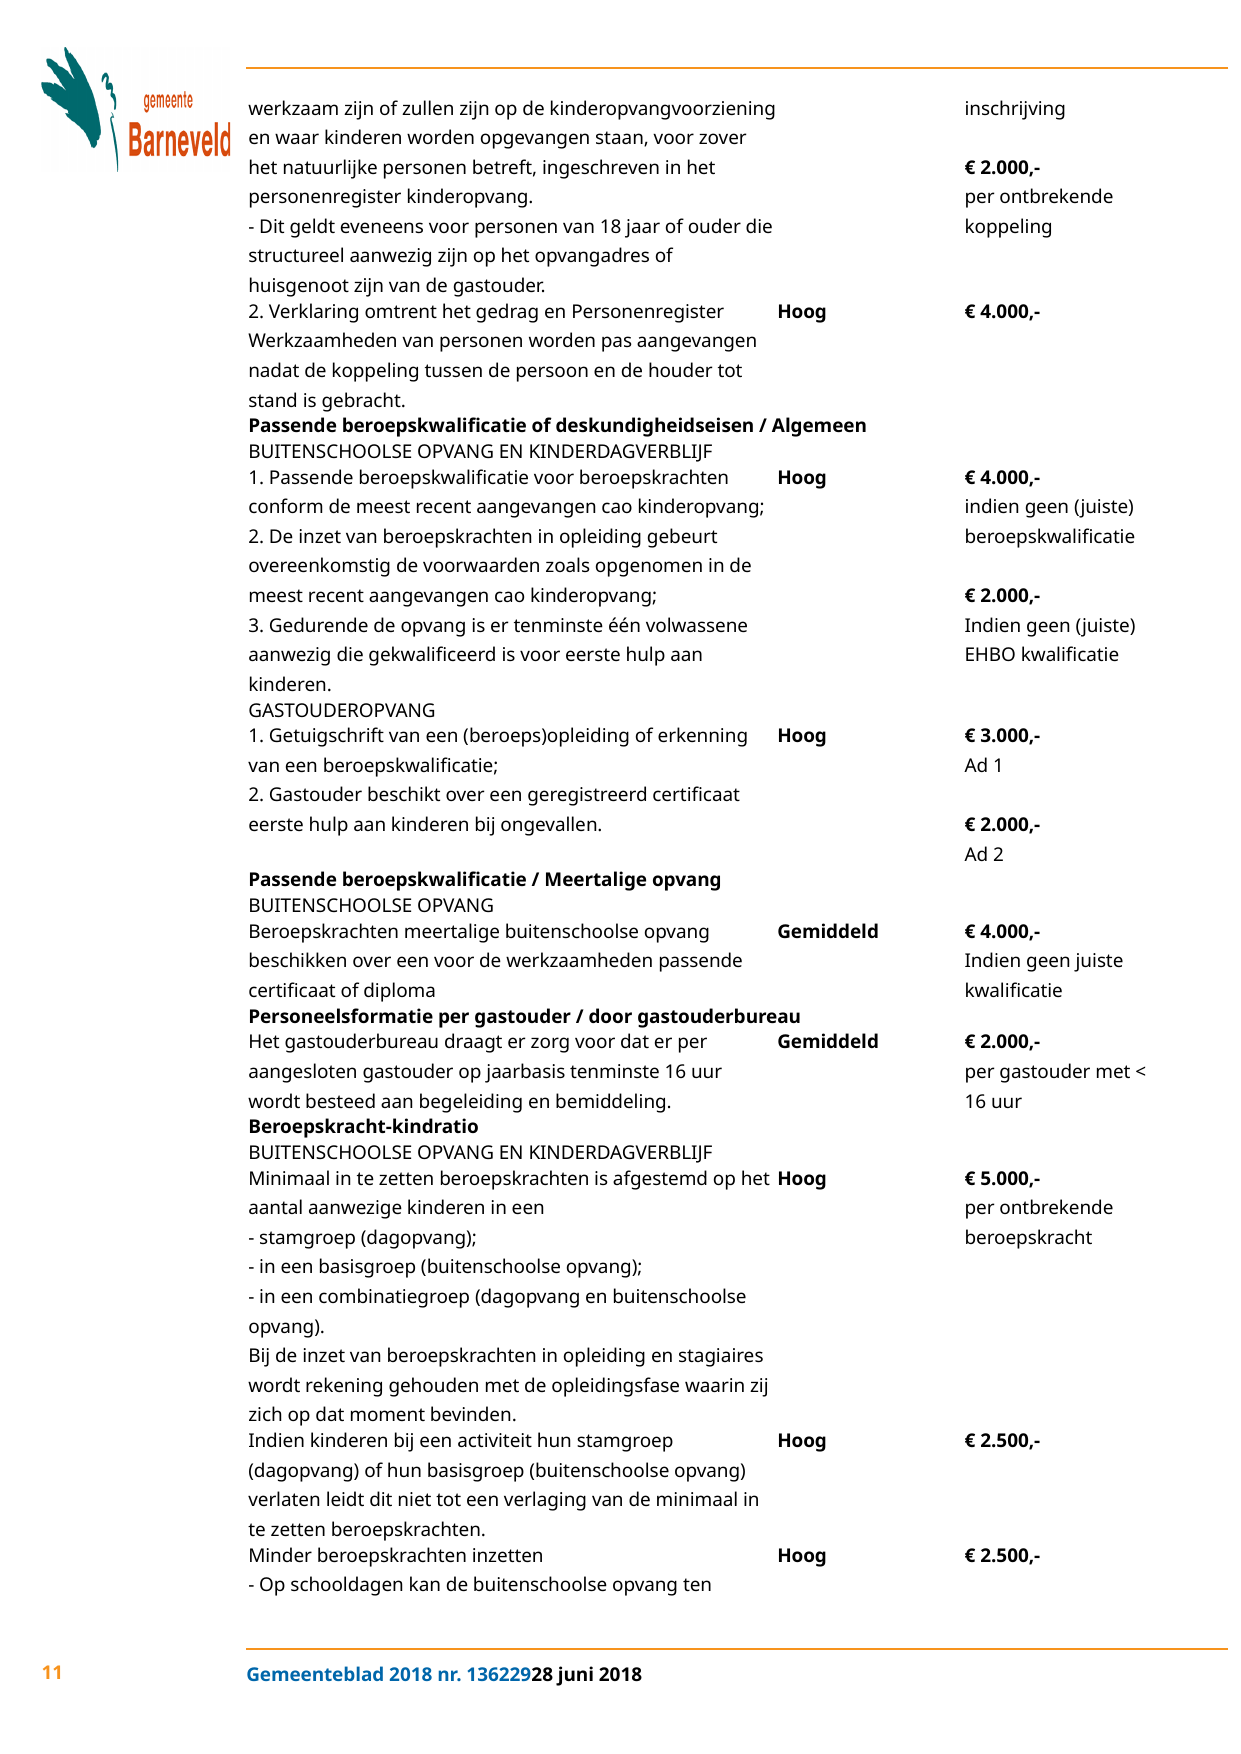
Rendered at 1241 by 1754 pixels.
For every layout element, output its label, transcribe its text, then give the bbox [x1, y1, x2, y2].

table_cell Hoog [777, 464, 964, 697]
table_cell Hoog [777, 1542, 964, 1597]
table_cell Beroepskrachten meertalige buitenschoolse opvang beschikken over een voor de werkzaamheden passende certificaat of diploma [248, 918, 777, 1003]
table_cell € 2.500,- [964, 1542, 1152, 1597]
table_cell Hoog [777, 723, 964, 867]
table_cell € 4.000,- [964, 298, 1152, 412]
table_cell € 5.000,- per ontbrekende beroepskracht [964, 1165, 1152, 1427]
table_cell Hoog [777, 1428, 964, 1542]
table_cell Personeelsformatie per gastouder / door gastouderbureau [248, 1003, 1152, 1029]
table_cell werkzaam zijn of zullen zijn op de kinderopvangvoorziening en waar kinderen worden opgevangen staan, voor zover het natuurlijke personen betreft, ingeschreven in het personenregister kinderopvang. - Dit geldt eveneens voor personen van 18 jaar of ouder die structureel aanwezig zijn op het opvangadres of huisgenoot zijn van de gastouder. [248, 95, 777, 298]
table_cell Het gastouderbureau draagt er zorg voor dat er per aangesloten gastouder op jaarbasis tenminste 16 uur wordt besteed aan begeleiding en bemiddeling. [248, 1029, 777, 1113]
table_cell [777, 95, 964, 298]
table_cell Gemiddeld [777, 918, 964, 1003]
table_cell Hoog [777, 298, 964, 412]
table_cell Beroepskracht-kindratio [248, 1114, 1152, 1139]
table_cell Indien kinderen bij een activiteit hun stamgroep (dagopvang) of hun basisgroep (buitenschoolse opvang) verlaten leidt dit niet tot een verlaging van de minimaal in te zetten beroepskrachten. [248, 1428, 777, 1542]
table_cell inschrijving € 2.000,- per ontbrekende koppeling [964, 95, 1152, 298]
table_cell Passende beroepskwalificatie of deskundigheidseisen / Algemeen [248, 413, 1152, 438]
table_cell Passende beroepskwalificatie / Meertalige opvang [248, 867, 1152, 892]
table_cell BUITENSCHOOLSE OPVANG EN KINDERDAGVERBLIJF [248, 1139, 1152, 1165]
table_cell € 4.000,- indien geen (juiste) beroepskwalificatie € 2.000,- Indien geen (juiste) EHBO kwalificatie [964, 464, 1152, 697]
table_cell Minder beroepskrachten inzetten - Op schooldagen kan de buitenschoolse opvang ten [248, 1542, 777, 1597]
table_cell 1. Passende beroepskwalificatie voor beroepskrachten conform de meest recent aangevangen cao kinderopvang; 2. De inzet van beroepskrachten in opleiding gebeurt overeenkomstig de voorwaarden zoals opgenomen in de meest recent aangevangen cao kinderopvang; 3. Gedurende de opvang is er tenminste één volwassene aanwezig die gekwalificeerd is voor eerste hulp aan kinderen. [248, 464, 777, 697]
table_cell € 2.000,- per gastouder met < 16 uur [964, 1029, 1152, 1113]
table_cell Hoog [777, 1165, 964, 1427]
table_cell BUITENSCHOOLSE OPVANG [248, 892, 1152, 918]
table_cell € 3.000,- Ad 1 € 2.000,- Ad 2 [964, 723, 1152, 867]
table_cell Gemiddeld [777, 1029, 964, 1113]
table_cell 2. Verklaring omtrent het gedrag en Personenregister Werkzaamheden van personen worden pas aangevangen nadat de koppeling tussen de persoon en de houder tot stand is gebracht. [248, 298, 777, 412]
picture [41, 47, 231, 172]
table_cell 1. Getuigschrift van een (beroeps)opleiding of erkenning van een beroepskwalificatie; 2. Gastouder beschikt over een geregistreerd certificaat eerste hulp aan kinderen bij ongevallen. [248, 723, 777, 867]
table_cell GASTOUDEROPVANG [248, 697, 1152, 722]
table_cell € 2.500,- [964, 1428, 1152, 1542]
table_cell BUITENSCHOOLSE OPVANG EN KINDERDAGVERBLIJF [248, 438, 1152, 464]
table_cell € 4.000,- Indien geen juiste kwalificatie [964, 918, 1152, 1003]
table_cell Minimaal in te zetten beroepskrachten is afgestemd op het aantal aanwezige kinderen in een - stamgroep (dagopvang); - in een basisgroep (buitenschoolse opvang); - in een combinatiegroep (dagopvang en buitenschoolse opvang). Bij de inzet van beroepskrachten in opleiding en stagiaires wordt rekening gehouden met de opleidingsfase waarin zij zich op dat moment bevinden. [248, 1165, 777, 1427]
